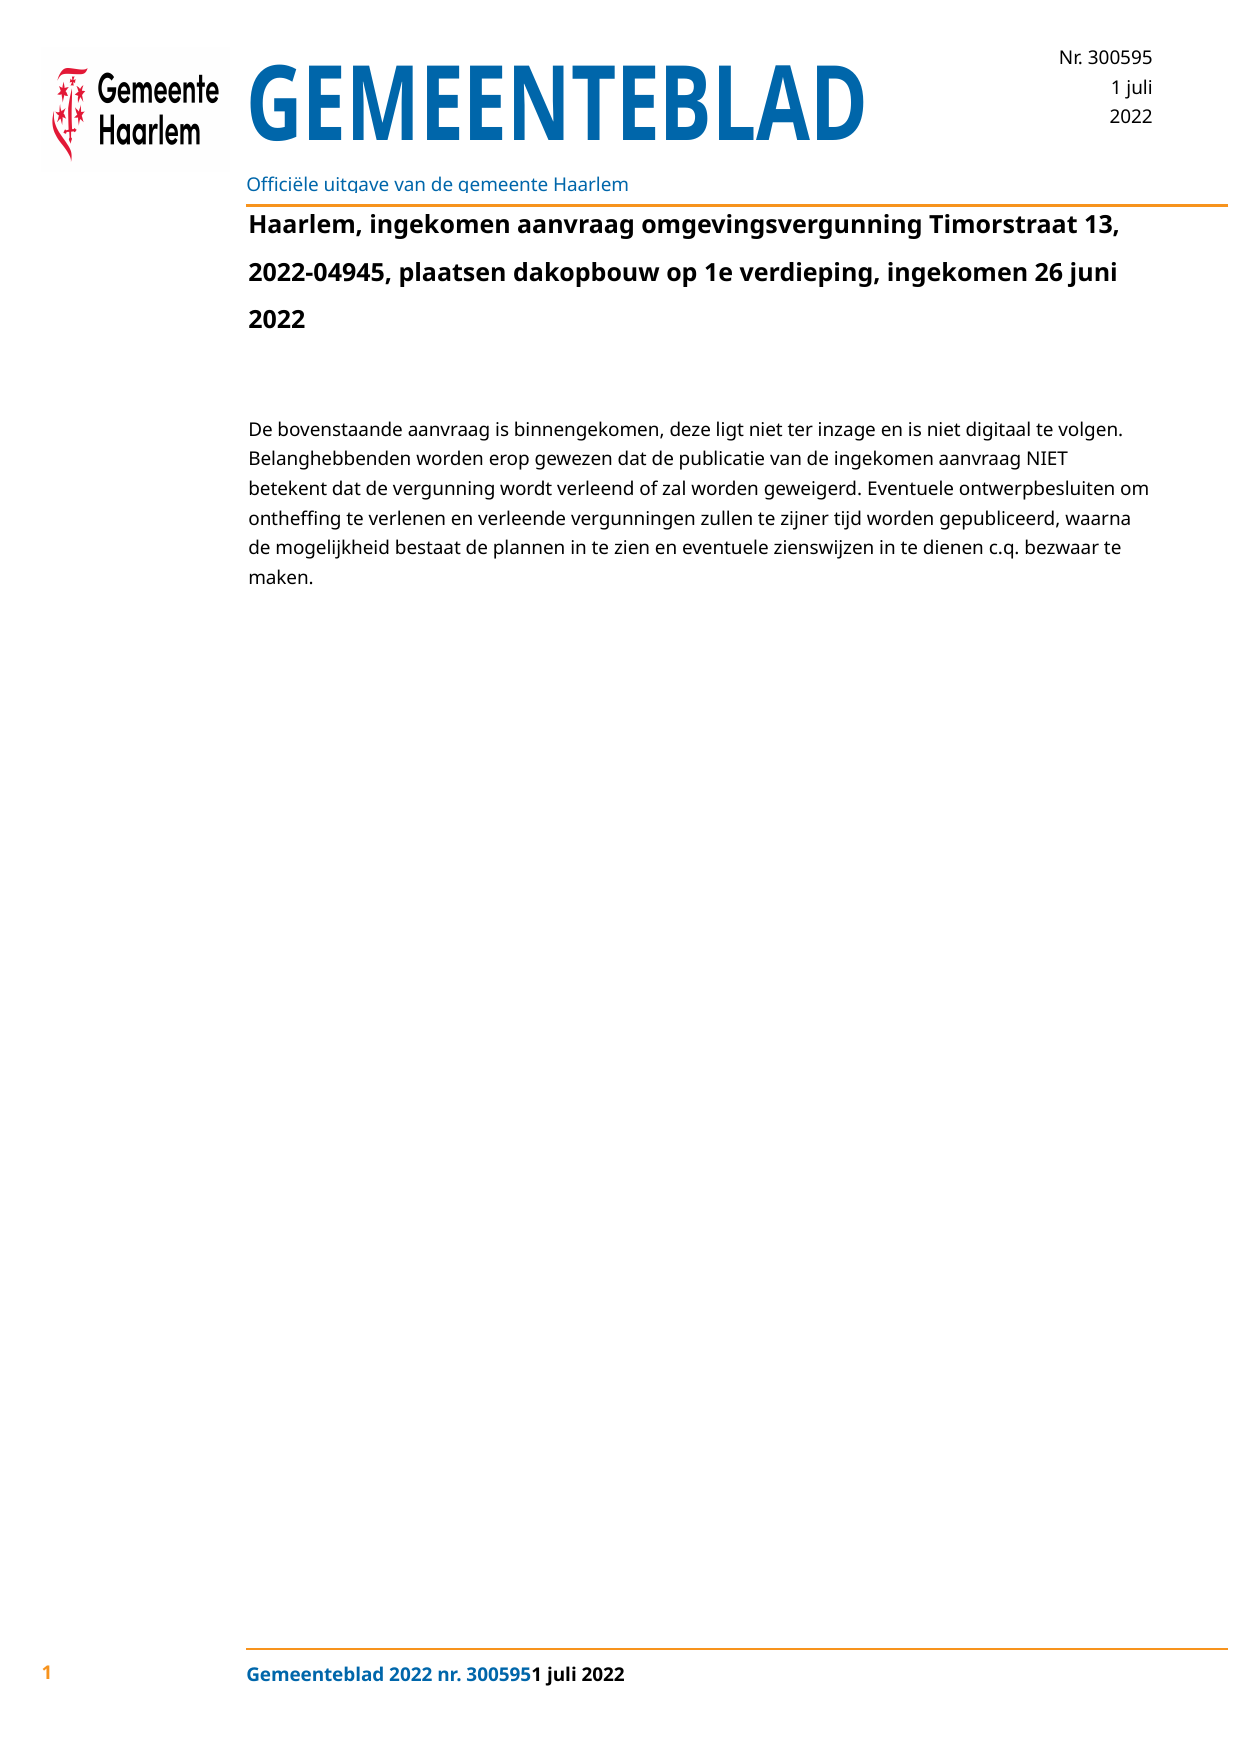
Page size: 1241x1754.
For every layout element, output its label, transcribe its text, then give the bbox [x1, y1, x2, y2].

text De bovenstaande aanvraag is binnengekomen, deze ligt niet ter inzage en is niet digitaal te volgen. Belanghebbenden worden erop gewezen dat de publicatie van de ingekomen aanvraag NIET betekent dat de vergunning wordt verleend of zal worden geweigerd. Eventuele ontwerpbesluiten om ontheffing te verlenen en verleende vergunningen zullen te zijner tijd worden gepubliceerd, waarna de mogelijkheid bestaat de plannen in te zien en eventuele zienswijzen in te dienen c.q. bezwaar te maken. [248, 416, 1152, 589]
text Haarlem, ingekomen aanvraag omgevingsvergunning Timorstraat 13, 2022-04945, plaatsen dakopbouw op 1e verdieping, ingekomen 26 juni 2022 [248, 207, 1152, 336]
picture [41, 47, 231, 172]
